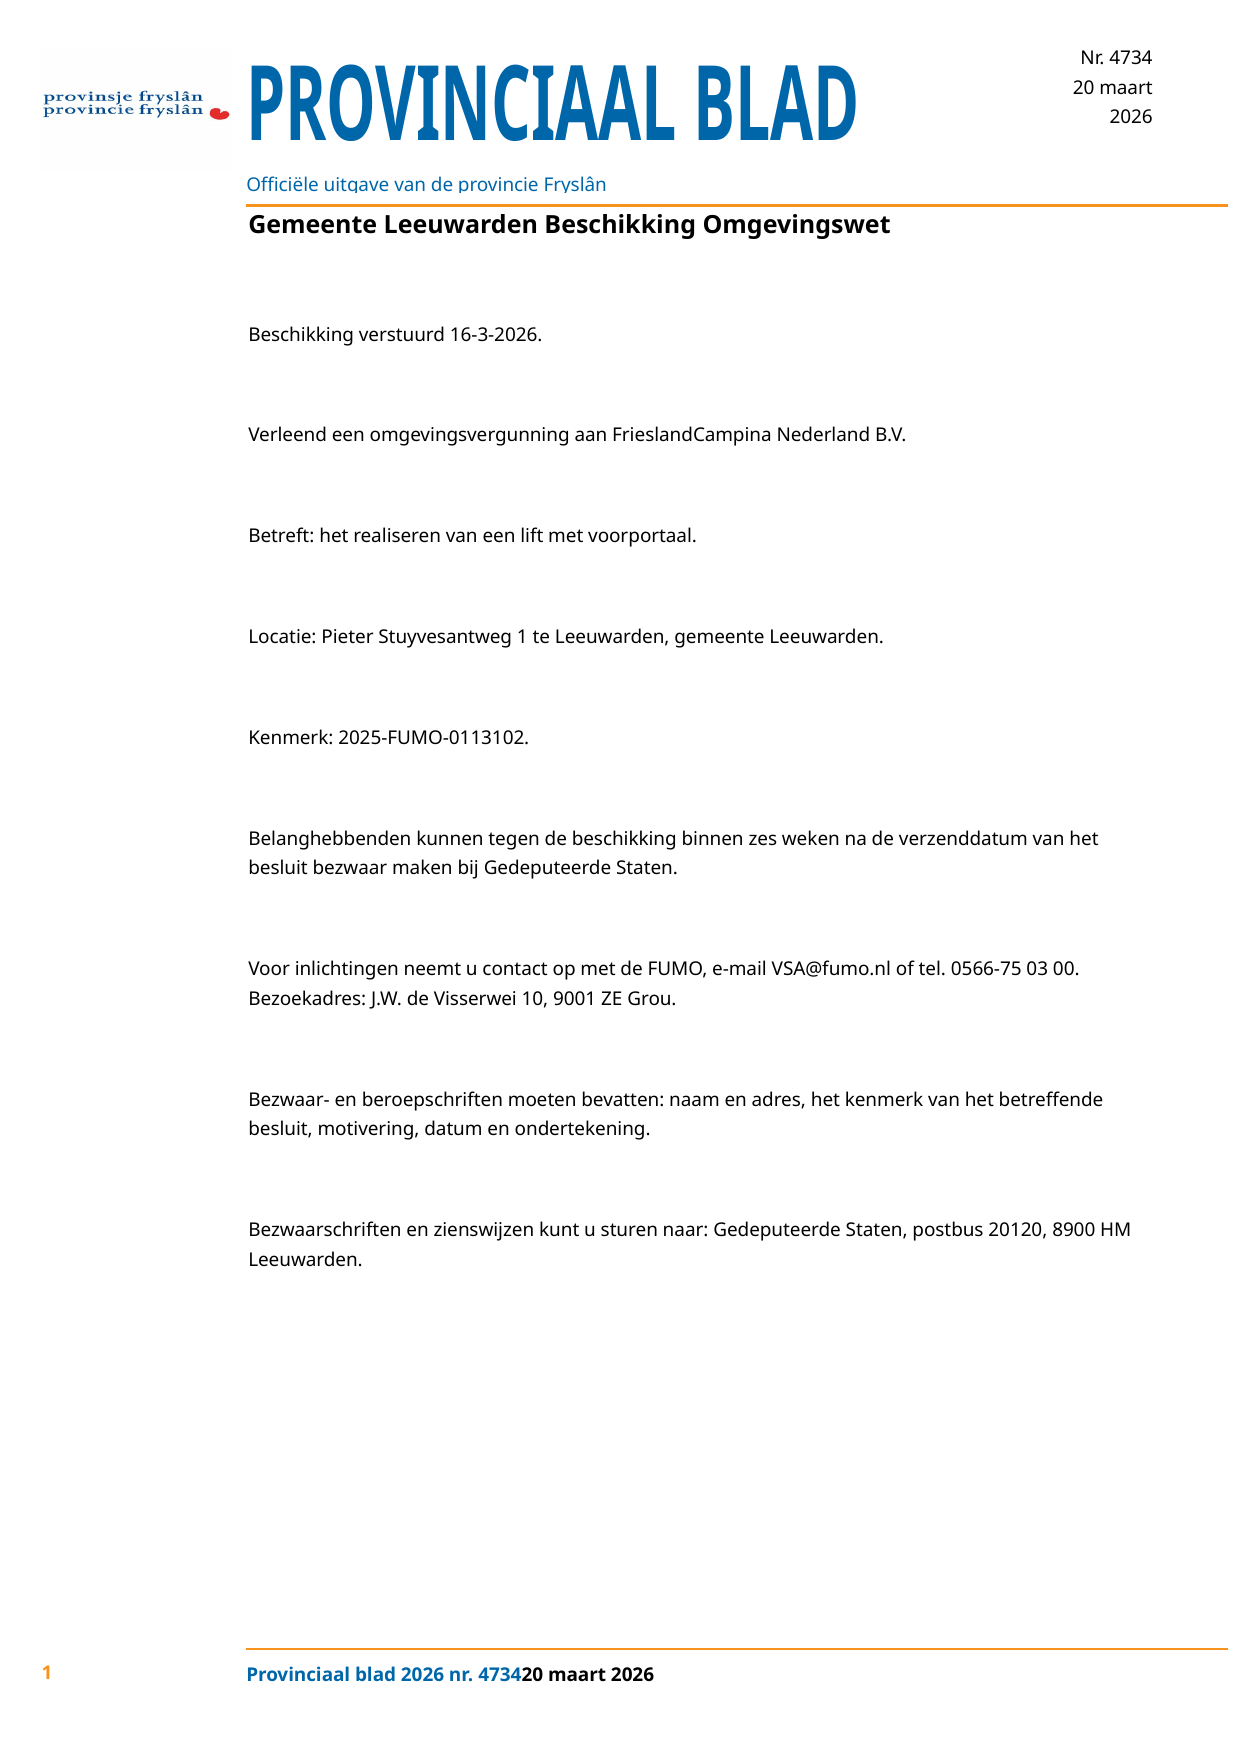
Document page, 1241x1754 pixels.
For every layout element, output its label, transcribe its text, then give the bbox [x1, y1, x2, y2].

text Voor inlichtingen neemt u contact op met de FUMO, e-mail VSA@fumo.nl of tel. 0566-75 03 00. Bezoekadres: J.W. de Visserwei 10, 9001 ZE Grou. [248, 955, 1152, 1011]
picture [41, 47, 231, 172]
text Bezwaarschriften en zienswijzen kunt u sturen naar: Gedeputeerde Staten, postbus 20120, 8900 HM Leeuwarden. [248, 1216, 1152, 1271]
text Beschikking verstuurd 16-3-2026. [248, 321, 1152, 346]
text Bezwaar- en beroepschriften moeten bevatten: naam en adres, het kenmerk van het betreffende besluit, motivering, datum en ondertekening. [248, 1086, 1152, 1141]
text Betreft: het realiseren van een lift met voorportaal. [248, 522, 1152, 548]
text Locatie: Pieter Stuyvesantweg 1 te Leeuwarden, gemeente Leeuwarden. [248, 623, 1152, 649]
text Kenmerk: 2025-FUMO-0113102. [248, 724, 1152, 750]
text Verleend een omgevingsvergunning aan FrieslandCampina Nederland B.V. [248, 422, 1152, 447]
text Belanghebbenden kunnen tegen de beschikking binnen zes weken na de verzenddatum van het besluit bezwaar maken bij Gedeputeerde Staten. [248, 825, 1152, 880]
text Gemeente Leeuwarden Beschikking Omgevingswet [248, 207, 1152, 241]
